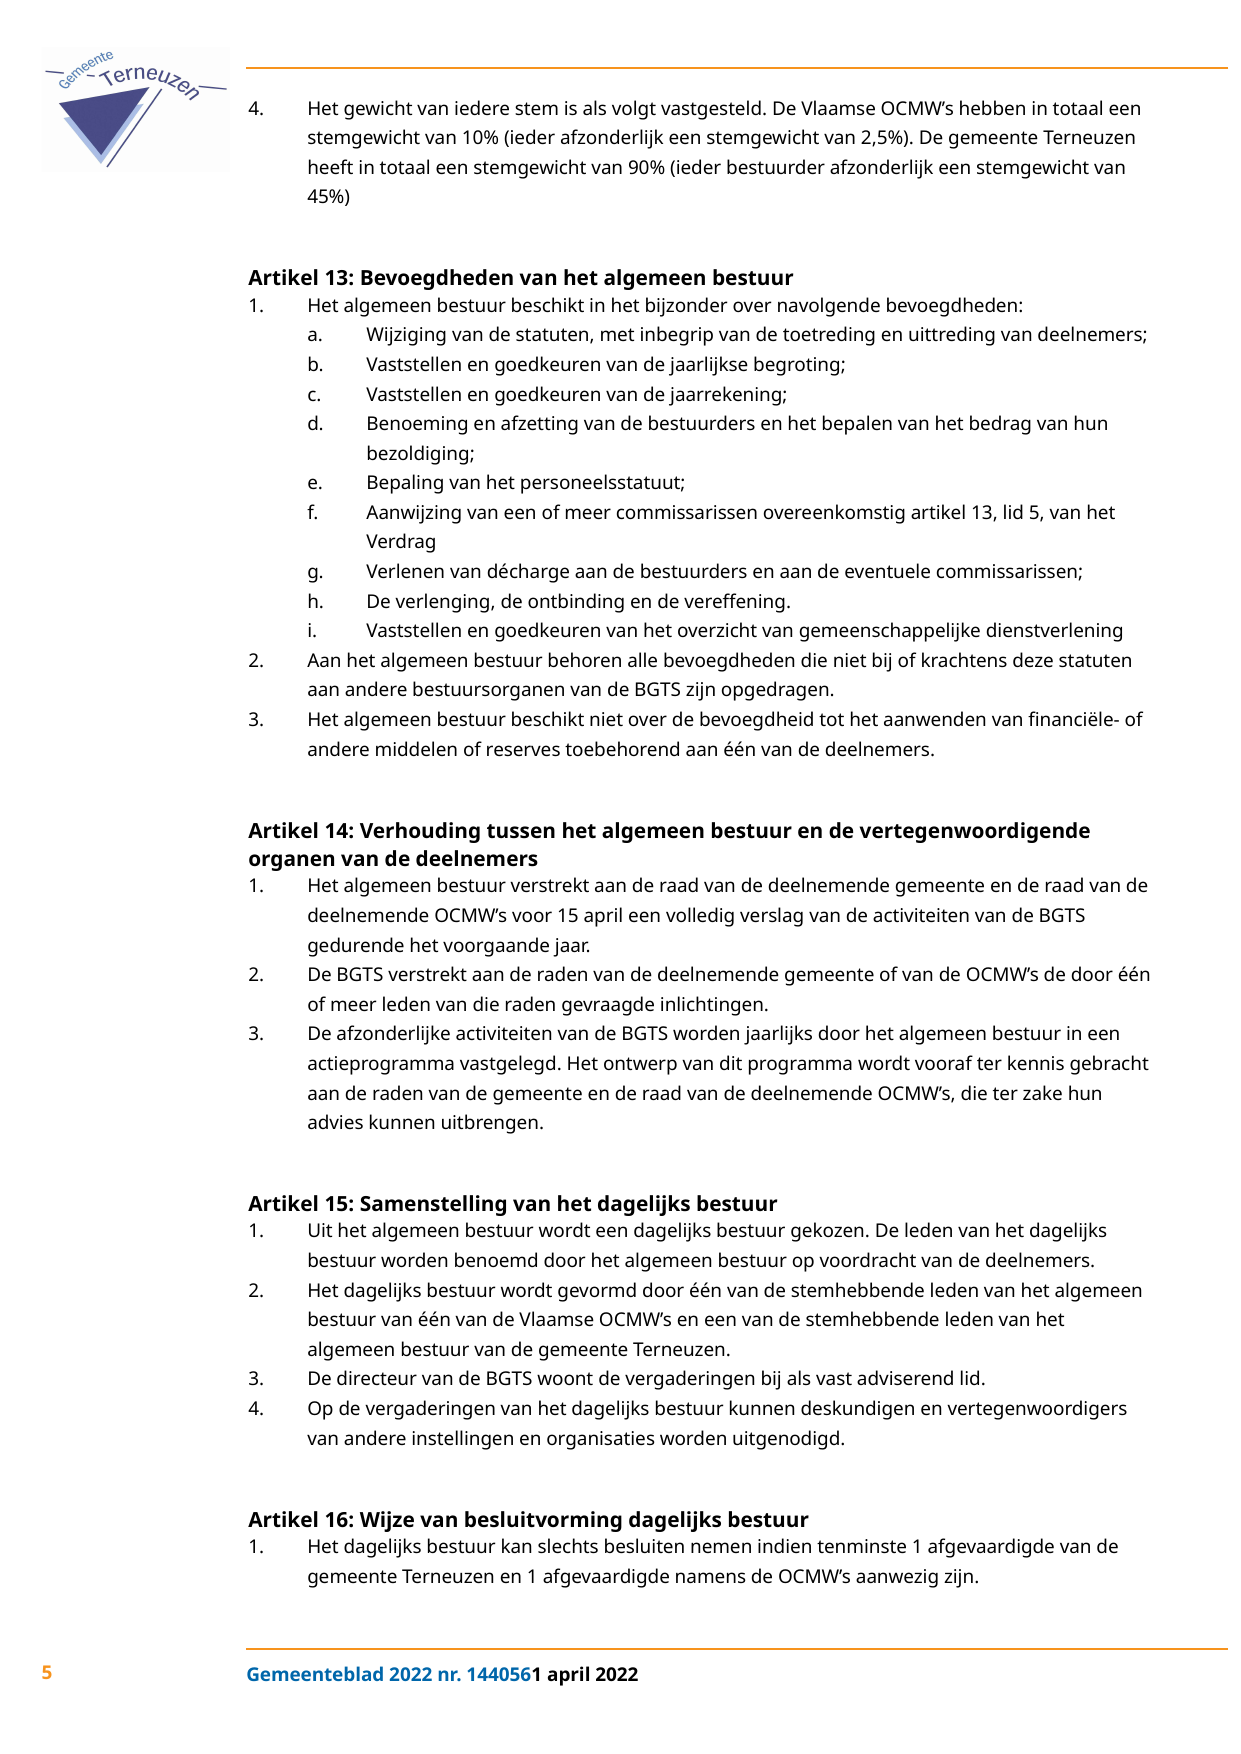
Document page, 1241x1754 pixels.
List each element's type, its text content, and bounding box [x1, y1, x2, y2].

list Vaststellen en goedkeuren van de jaarlijkse begroting; [307, 351, 1152, 377]
picture [41, 47, 231, 172]
text Artikel 14: Verhouding tussen het algemeen bestuur en de vertegenwoordigende organen van de deelnemers [248, 816, 1152, 873]
list Vaststellen en goedkeuren van het overzicht van gemeenschappelijke dienstverlening [307, 617, 1152, 643]
text Artikel 13: Bevoegdheden van het algemeen bestuur [248, 263, 1152, 292]
list Verlenen van décharge aan de bestuurders en aan de eventuele commissarissen; [307, 558, 1152, 584]
list De directeur van de BGTS woont de vergaderingen bij als vast adviserend lid. [248, 1366, 1152, 1391]
list Bepaling van het personeelsstatuut; [307, 469, 1152, 495]
list Het gewicht van iedere stem is als volgt vastgesteld. De Vlaamse OCMW’s hebben in totaal een stemgewicht van 10% (ieder afzonderlijk een stemgewicht van 2,5%). De gemeente Terneuzen heeft in totaal een stemgewicht van 90% (ieder bestuurder afzonderlijk een stemgewicht van 45%) [248, 95, 1152, 209]
list Het algemeen bestuur beschikt niet over de bevoegdheid tot het aanwenden van financiële- of andere middelen of reserves toebehorend aan één van de deelnemers. [248, 706, 1152, 761]
list De BGTS verstrekt aan de raden van de deelnemende gemeente of van de OCMW’s de door één of meer leden van die raden gevraagde inlichtingen. [248, 961, 1152, 1017]
list Vaststellen en goedkeuren van de jaarrekening; [307, 381, 1152, 406]
list Het dagelijks bestuur kan slechts besluiten nemen indien tenminste 1 afgevaardigde van de gemeente Terneuzen en 1 afgevaardigde namens de OCMW’s aanwezig zijn. [248, 1533, 1152, 1588]
list Aanwijzing van een of meer commissarissen overeenkomstig artikel 13, lid 5, van het Verdrag [307, 499, 1152, 554]
list De afzonderlijke activiteiten van de BGTS worden jaarlijks door het algemeen bestuur in een actieprogramma vastgelegd. Het ontwerp van dit programma wordt vooraf ter kennis gebracht aan de raden van de gemeente en de raad van de deelnemende OCMW’s, die ter zake hun advies kunnen uitbrengen. [248, 1021, 1152, 1135]
list Het algemeen bestuur verstrekt aan de raad van de deelnemende gemeente en de raad van de deelnemende OCMW’s voor 15 april een volledig verslag van de activiteiten van de BGTS gedurende het voorgaande jaar. [248, 873, 1152, 957]
list Op de vergaderingen van het dagelijks bestuur kunnen deskundigen en vertegenwoordigers van andere instellingen en organisaties worden uitgenodigd. [248, 1395, 1152, 1451]
list Wijziging van de statuten, met inbegrip van de toetreding en uittreding van deelnemers; [307, 322, 1152, 347]
list Benoeming en afzetting van de bestuurders en het bepalen van het bedrag van hun bezoldiging; [307, 410, 1152, 466]
text Artikel 16: Wijze van besluitvorming dagelijks bestuur [248, 1505, 1152, 1533]
list Aan het algemeen bestuur behoren alle bevoegdheden die niet bij of krachtens deze statuten aan andere bestuursorganen van de BGTS zijn opgedragen. [248, 647, 1152, 702]
list De verlenging, de ontbinding en de vereffening. [307, 588, 1152, 613]
list Het dagelijks bestuur wordt gevormd door één van de stemhebbende leden van het algemeen bestuur van één van de Vlaamse OCMW’s en een van de stemhebbende leden van het algemeen bestuur van de gemeente Terneuzen. [248, 1277, 1152, 1362]
list Uit het algemeen bestuur wordt een dagelijks bestuur gekozen. De leden van het dagelijks bestuur worden benoemd door het algemeen bestuur op voordracht van de deelnemers. [248, 1218, 1152, 1273]
list Het algemeen bestuur beschikt in het bijzonder over navolgende bevoegdheden: [248, 292, 1152, 318]
text Artikel 15: Samenstelling van het dagelijks bestuur [248, 1189, 1152, 1218]
